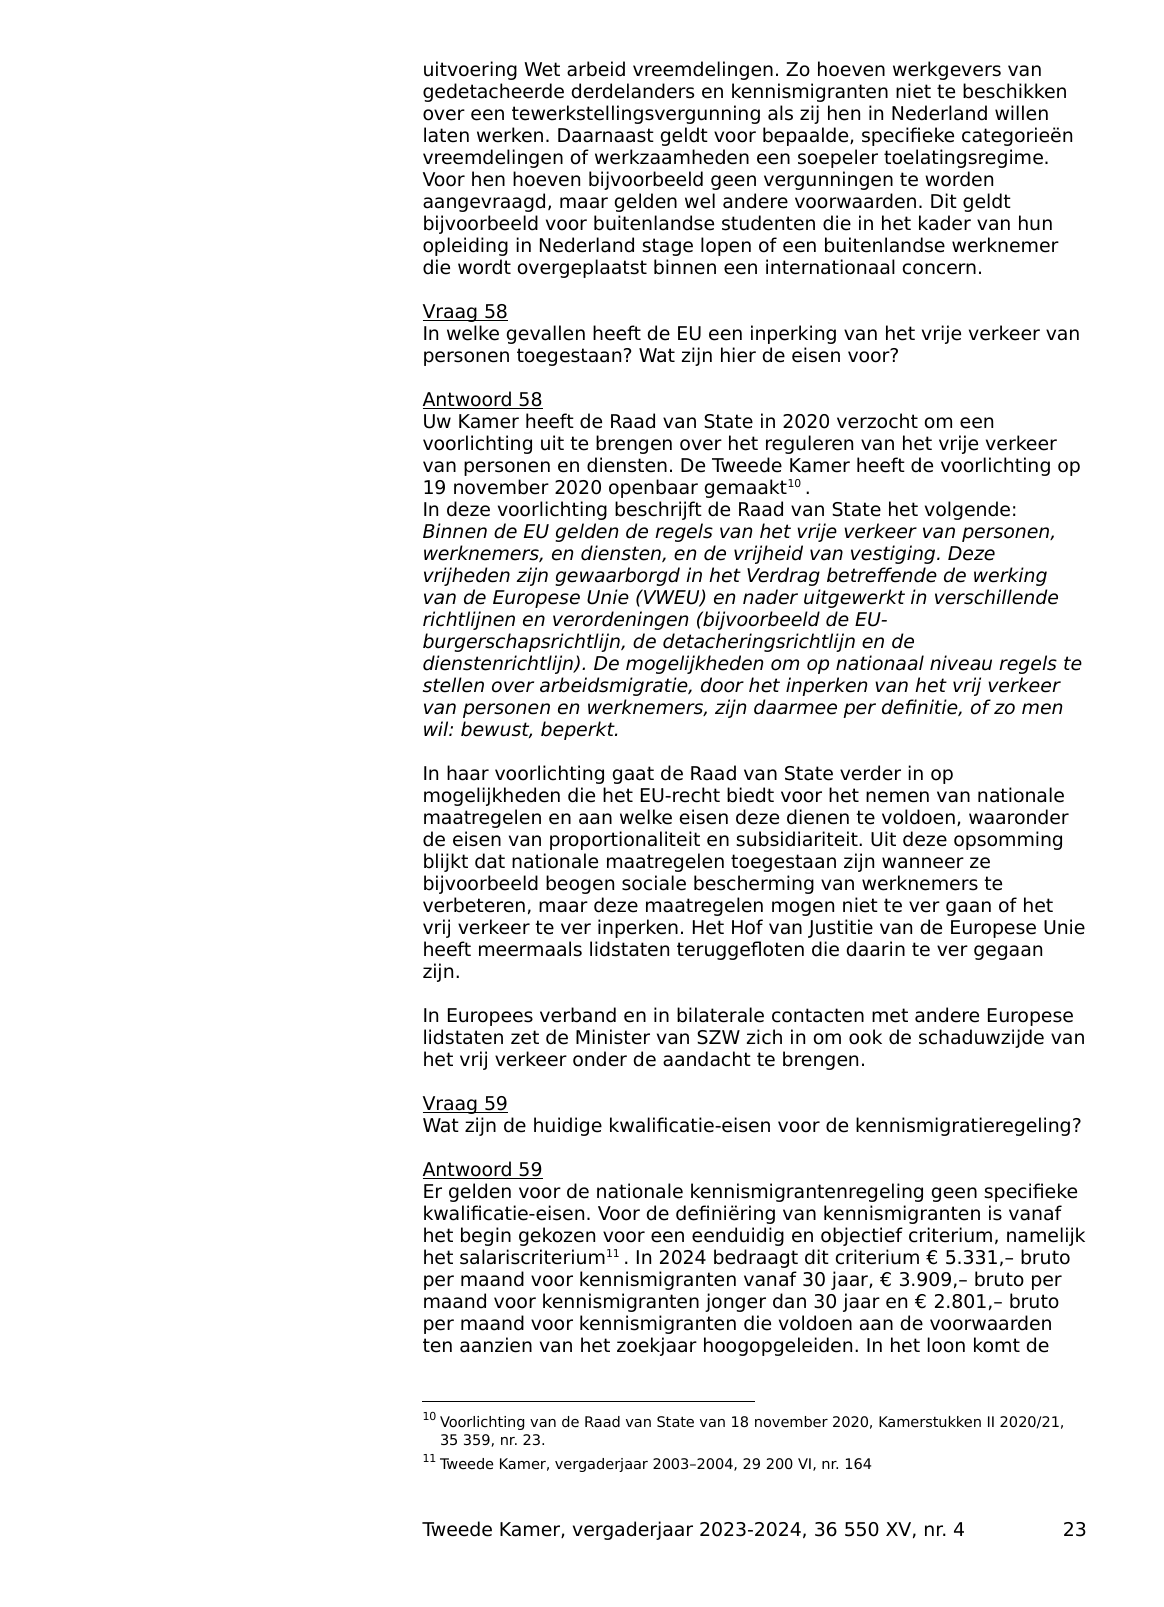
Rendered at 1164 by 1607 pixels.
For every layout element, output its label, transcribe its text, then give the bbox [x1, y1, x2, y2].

text In Europees verband en in bilaterale contacten met andere Europese lidstaten zet de Minister van SZW zich in om ook de schaduwzijde van het vrij verkeer onder de aandacht te brengen. [422, 1005, 1087, 1071]
text Wat zijn de huidige kwalificatie-eisen voor de kennismigratieregeling? [422, 1115, 1087, 1137]
text Antwoord 59 [422, 1159, 1087, 1181]
text Er gelden voor de nationale kennismigrantenregeling geen specifieke kwalificatie-eisen. Voor de definiëring van kennismigranten is vanaf het begin gekozen voor een eenduidig en objectief criterium, namelijk het salariscriterium. In 2024 bedraagt dit criterium € 5.331,– bruto per maand voor kennismigranten vanaf 30 jaar, € 3.909,– bruto per maand voor kennismigranten jonger dan 30 jaar en € 2.801,– bruto per maand voor kennismigranten die voldoen aan de voorwaarden ten aanzien van het zoekjaar hoogopgeleiden. In het loon komt de [422, 1181, 1087, 1357]
text Antwoord 58 [422, 389, 1087, 411]
text Tweede Kamer, vergaderjaar 2003–2004, 29 200 VI, nr. 164 [422, 1452, 1087, 1474]
text uitvoering Wet arbeid vreemdelingen. Zo hoeven werkgevers van gedetacheerde derdelanders en kennismigranten niet te beschikken over een tewerkstellingsvergunning als zij hen in Nederland willen laten werken. Daarnaast geldt voor bepaalde, specifieke categorieën vreemdelingen of werkzaamheden een soepeler toelatingsregime. Voor hen hoeven bijvoorbeeld geen vergunningen te worden aangevraagd, maar gelden wel andere voorwaarden. Dit geldt bijvoorbeeld voor buitenlandse studenten die in het kader van hun opleiding in Nederland stage lopen of een buitenlandse werknemer die wordt overgeplaatst binnen een internationaal concern. [422, 59, 1087, 279]
text Vraag 58 [422, 301, 1087, 323]
text Voorlichting van de Raad van State van 18 november 2020, Kamerstukken II 2020/21, 35 359, nr. 23. [422, 1410, 1087, 1449]
text In haar voorlichting gaat de Raad van State verder in op mogelijkheden die het EU-recht biedt voor het nemen van nationale maatregelen en aan welke eisen deze dienen te voldoen, waaronder de eisen van proportionaliteit en subsidiariteit. Uit deze opsomming blijkt dat nationale maatregelen toegestaan zijn wanneer ze bijvoorbeeld beogen sociale bescherming van werknemers te verbeteren, maar deze maatregelen mogen niet te ver gaan of het vrij verkeer te ver inperken. Het Hof van Justitie van de Europese Unie heeft meermaals lidstaten teruggefloten die daarin te ver gegaan zijn. [422, 763, 1087, 983]
text In deze voorlichting beschrijft de Raad van State het volgende: Binnen de EU gelden de regels van het vrije verkeer van personen, werknemers, en diensten, en de vrijheid van vestiging. Deze vrijheden zijn gewaarborgd in het Verdrag betreffende de werking van de Europese Unie (VWEU) en nader uitgewerkt in verschillende richtlijnen en verordeningen (bijvoorbeeld de EU-burgerschapsrichtlijn, de detacheringsrichtlijn en de dienstenrichtlijn). De mogelijkheden om op nationaal niveau regels te stellen over arbeidsmigratie, door het inperken van het vrij verkeer van personen en werknemers, zijn daarmee per definitie, of zo men wil: bewust, beperkt. [422, 499, 1087, 741]
text Vraag 59 [422, 1093, 1087, 1115]
text In welke gevallen heeft de EU een inperking van het vrije verkeer van personen toegestaan? Wat zijn hier de eisen voor? [422, 323, 1087, 367]
text Uw Kamer heeft de Raad van State in 2020 verzocht om een voorlichting uit te brengen over het reguleren van het vrije verkeer van personen en diensten. De Tweede Kamer heeft de voorlichting op 19 november 2020 openbaar gemaakt. [422, 411, 1087, 499]
